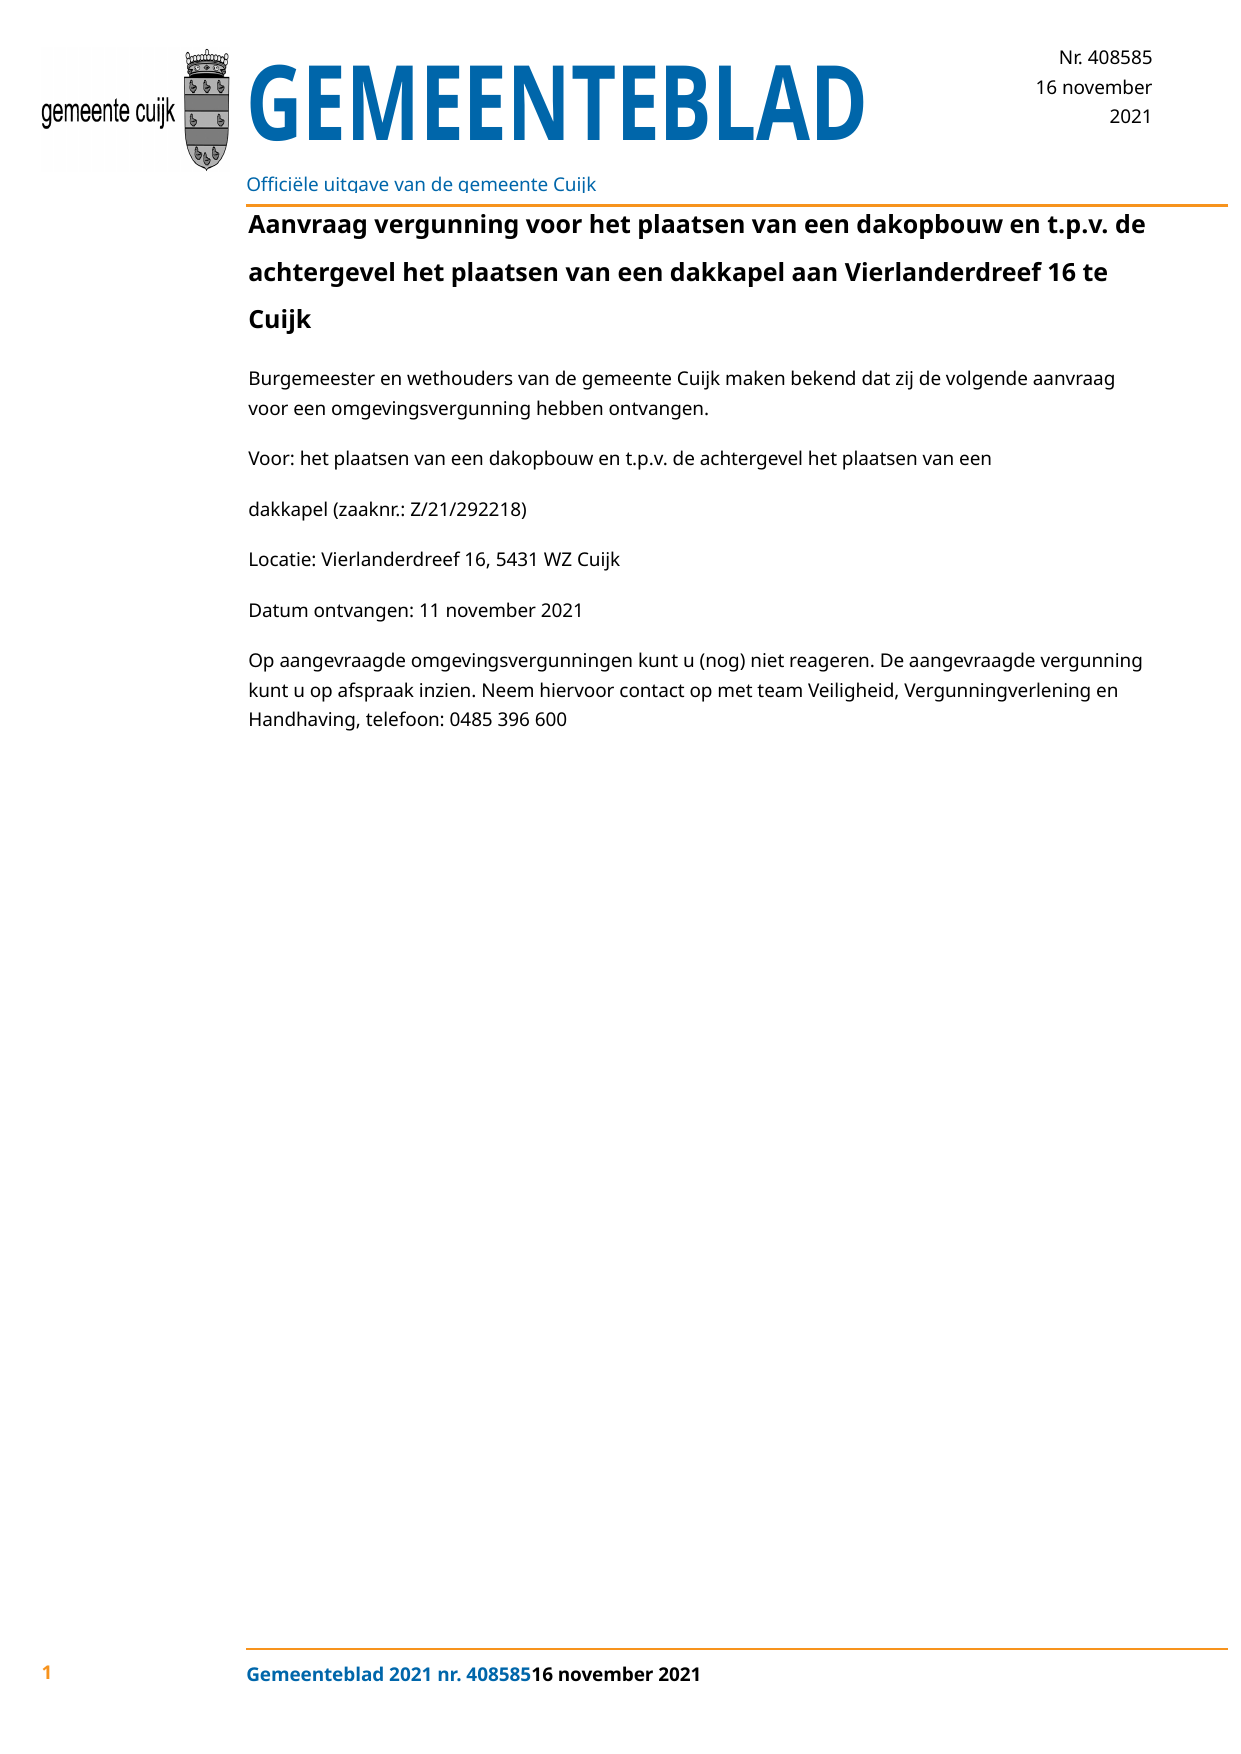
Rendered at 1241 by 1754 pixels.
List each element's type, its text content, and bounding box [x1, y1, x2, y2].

text Datum ontvangen: 11 november 2021 [248, 597, 1152, 622]
text Op aangevraagde omgevingsvergunningen kunt u (nog) niet reageren. De aangevraagde vergunning kunt u op afspraak inzien. Neem hiervoor contact op met team Veiligheid, Vergunningverlening en Handhaving, telefoon: 0485 396 600 [248, 647, 1152, 732]
text Locatie: Vierlanderdreef 16, 5431 WZ Cuijk [248, 546, 1152, 572]
text Burgemeester en wethouders van de gemeente Cuijk maken bekend dat zij de volgende aanvraag voor een omgevingsvergunning hebben ontvangen. [248, 366, 1152, 421]
text dakkapel (zaaknr.: Z/21/292218) [248, 496, 1152, 522]
text Voor: het plaatsen van een dakopbouw en t.p.v. de achtergevel het plaatsen van een [248, 446, 1152, 471]
picture [41, 47, 231, 172]
text Aanvraag vergunning voor het plaatsen van een dakopbouw en t.p.v. de achtergevel het plaatsen van een dakkapel aan Vierlanderdreef 16 te Cuijk [248, 207, 1152, 336]
